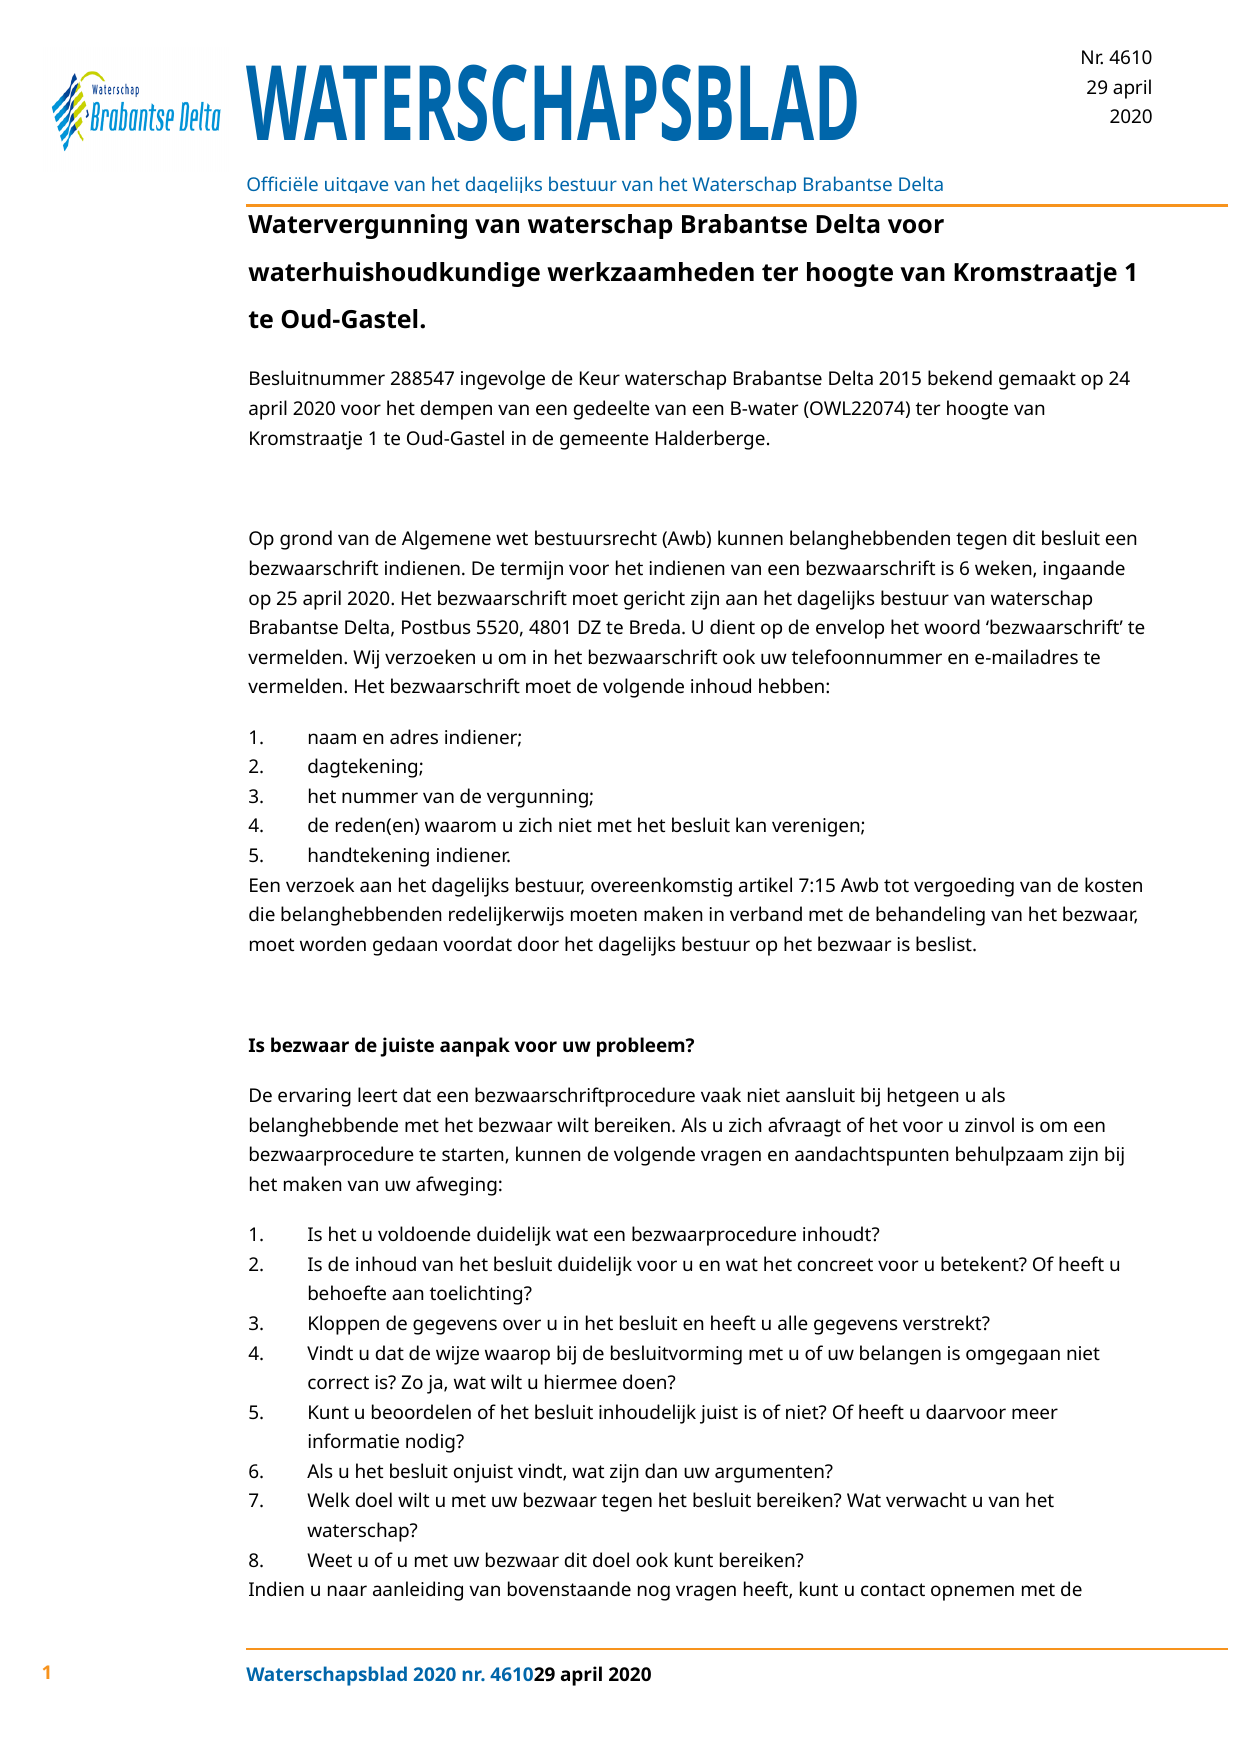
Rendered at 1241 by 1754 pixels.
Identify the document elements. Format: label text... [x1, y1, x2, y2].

list Welk doel wilt u met uw bezwaar tegen het besluit bereiken? Wat verwacht u van het waterschap? [248, 1488, 1152, 1543]
list Kloppen de gegevens over u in het besluit en heeft u alle gegevens verstrekt? [248, 1310, 1152, 1336]
list dagtekening; [248, 753, 1152, 779]
list Weet u of u met uw bezwaar dit doel ook kunt bereiken? [248, 1547, 1152, 1572]
list Is de inhoud van het besluit duidelijk voor u en wat het concreet voor u betekent? Of heeft u behoefte aan toelichting? [248, 1251, 1152, 1306]
list naam en adres indiener; [248, 724, 1152, 749]
list het nummer van de vergunning; [248, 783, 1152, 809]
text Watervergunning van waterschap Brabantse Delta voor waterhuishoudkundige werkzaamheden ter hoogte van Kromstraatje 1 te Oud-Gastel. [248, 207, 1152, 336]
list de reden(en) waarom u zich niet met het besluit kan verenigen; [248, 813, 1152, 838]
list handtekening indiener. [248, 842, 1152, 868]
text De ervaring leert dat een bezwaarschriftprocedure vaak niet aansluit bij hetgeen u als belanghebbende met het bezwaar wilt bereiken. Als u zich afvraagt of het voor u zinvol is om een bezwaarprocedure te starten, kunnen de volgende vragen en aandachtspunten behulpzaam zijn bij het maken van uw afweging: [248, 1082, 1152, 1197]
text Is bezwaar de juiste aanpak voor uw probleem? [248, 1032, 1152, 1057]
picture [41, 47, 231, 172]
list Kunt u beoordelen of het besluit inhoudelijk juist is of niet? Of heeft u daarvoor meer informatie nodig? [248, 1399, 1152, 1454]
list Is het u voldoende duidelijk wat een bezwaarprocedure inhoudt? [248, 1221, 1152, 1247]
list Vindt u dat de wijze waarop bij de besluitvorming met u of uw belangen is omgegaan niet correct is? Zo ja, wat wilt u hiermee doen? [248, 1340, 1152, 1395]
list Als u het besluit onjuist vindt, wat zijn dan uw argumenten? [248, 1458, 1152, 1484]
text Indien u naar aanleiding van bovenstaande nog vragen heeft, kunt u contact opnemen met de [248, 1576, 1152, 1602]
text Besluitnummer 288547 ingevolge de Keur waterschap Brabantse Delta 2015 bekend gemaakt op 24 april 2020 voor het dempen van een gedeelte van een B-water (OWL22074) ter hoogte van Kromstraatje 1 te Oud-Gastel in de gemeente Halderberge. [248, 366, 1152, 450]
text Op grond van de Algemene wet bestuursrecht (Awb) kunnen belanghebbenden tegen dit besluit een bezwaarschrift indienen. De termijn voor het indienen van een bezwaarschrift is 6 weken, ingaande op 25 april 2020. Het bezwaarschrift moet gericht zijn aan het dagelijks bestuur van waterschap Brabantse Delta, Postbus 5520, 4801 DZ te Breda. U dient op de envelop het woord ‘bezwaarschrift’ te vermelden. Wij verzoeken u om in het bezwaarschrift ook uw telefoonnummer en e‑mailadres te vermelden. Het bezwaarschrift moet de volgende inhoud hebben: [248, 526, 1152, 699]
text Een verzoek aan het dagelijks bestuur, overeenkomstig artikel 7:15 Awb tot vergoeding van de kosten die belanghebbenden redelijkerwijs moeten maken in verband met de behandeling van het bezwaar, moet worden gedaan voordat door het dagelijks bestuur op het bezwaar is beslist. [248, 872, 1152, 957]
